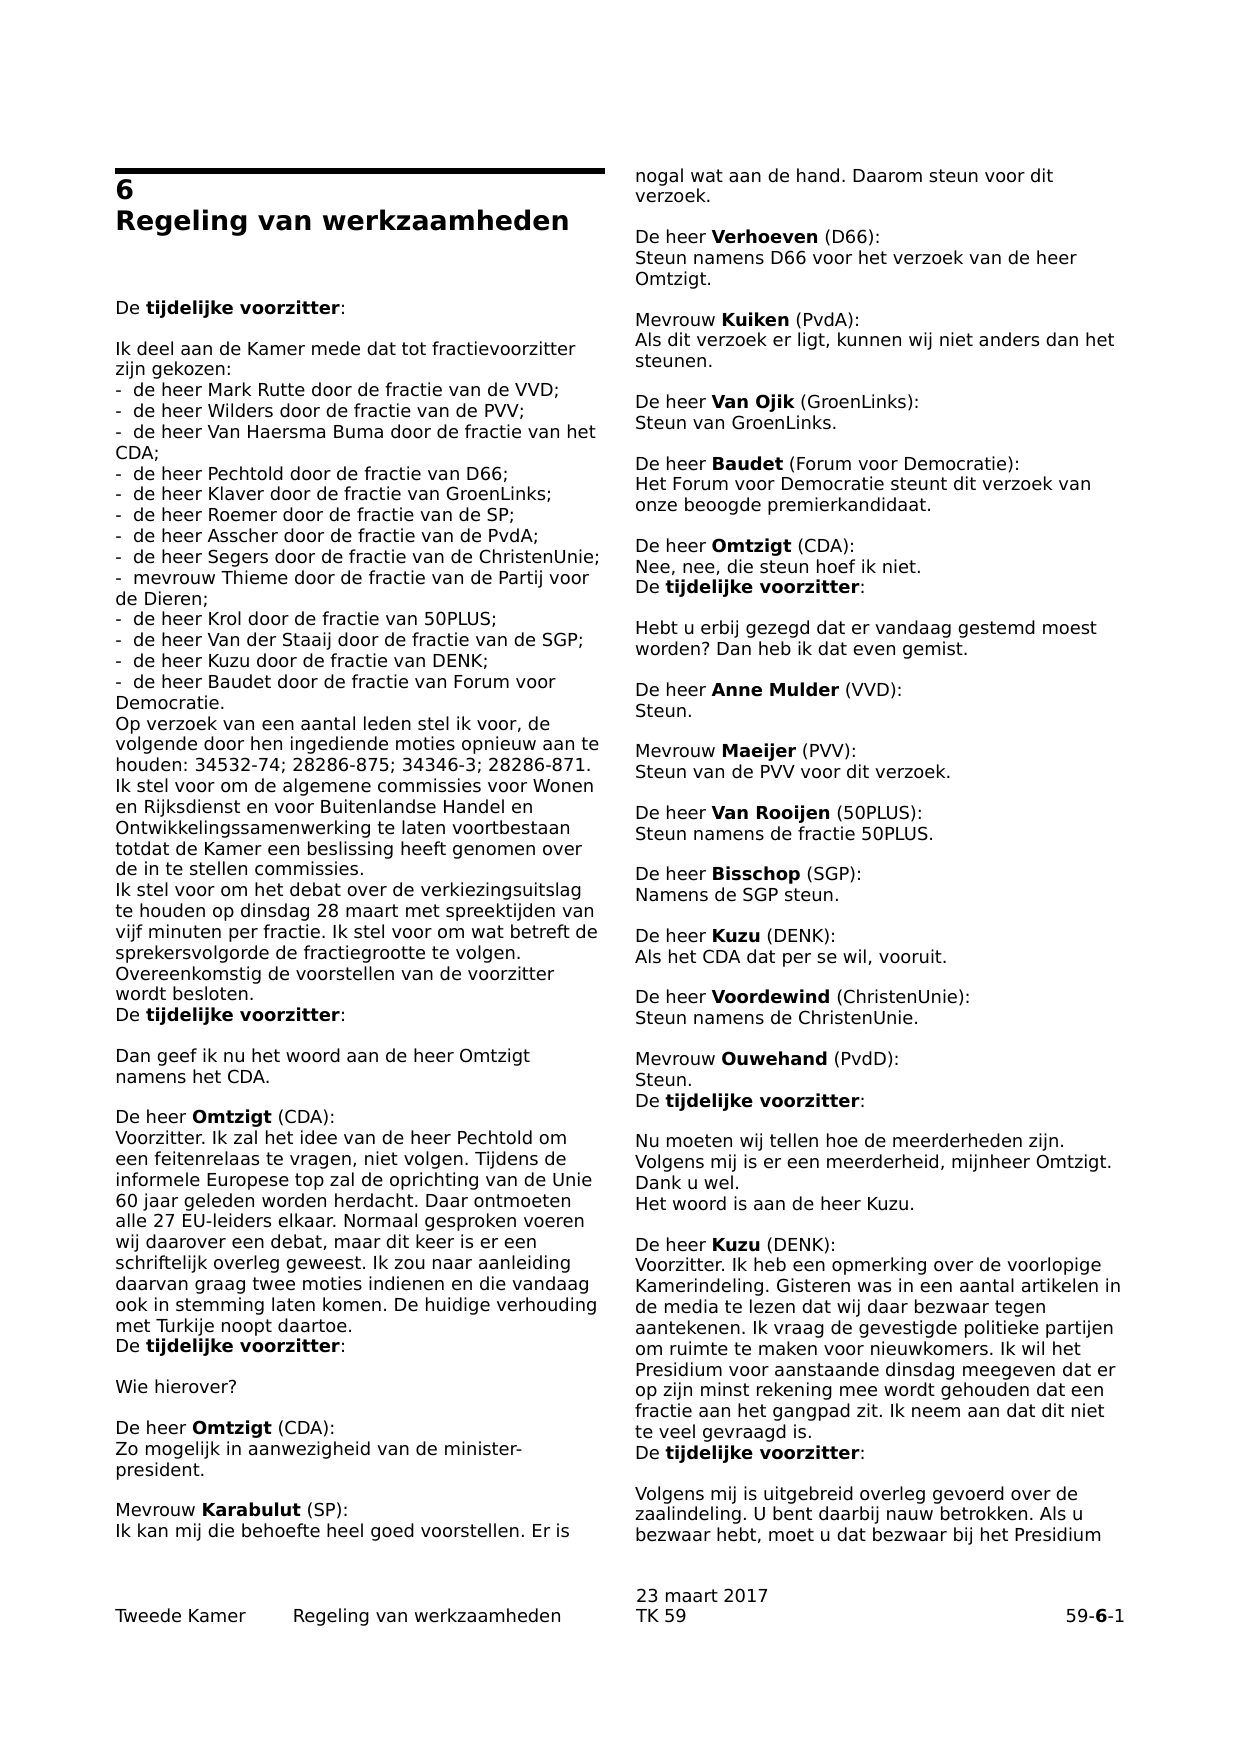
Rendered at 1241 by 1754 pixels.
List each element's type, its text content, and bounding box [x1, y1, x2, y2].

text Het Forum voor Democratie steunt dit verzoek van onze beoogde premierkandidaat. [635, 474, 1125, 516]
list de heer Asscher door de fractie van de PvdA; [115, 526, 605, 547]
text Mevrouw Maeijer (PVV): [635, 741, 1125, 762]
text De heer Bisschop (SGP): [635, 864, 1125, 885]
text De heer Voordewind (ChristenUnie): [635, 987, 1125, 1008]
text Hebt u erbij gezegd dat er vandaag gestemd moest worden? Dan heb ik dat even gemist. [635, 618, 1125, 659]
text Nee, nee, die steun hoef ik niet. [635, 556, 1125, 577]
text Overeenkomstig de voorstellen van de voorzitter wordt besloten. [115, 963, 605, 1005]
text Dan geef ik nu het woord aan de heer Omtzigt namens het CDA. [115, 1046, 605, 1087]
text De tijdelijke voorzitter: [635, 1443, 1125, 1463]
list de heer Van Haersma Buma door de fractie van het CDA; [115, 422, 605, 463]
text Voorzitter. Ik zal het idee van de heer Pechtold om een feitenrelaas te vragen, niet volgen. Tijdens de informele Europese top zal de oprichting van de Unie 60 jaar geleden worden herdacht. Daar ontmoeten alle 27 EU-leiders elkaar. Normaal gesproken voeren wij daarover een debat, maar dit keer is er een schriftelijk overleg geweest. Ik zou naar aanleiding daarvan graag twee moties indienen en die vandaag ook in stemming laten komen. De huidige verhouding met Turkije noopt daartoe. [115, 1128, 605, 1336]
text De heer Omtzigt (CDA): [115, 1107, 605, 1128]
text De heer Omtzigt (CDA): [635, 536, 1125, 556]
text De heer Kuzu (DENK): [635, 1234, 1125, 1255]
text Steun namens de ChristenUnie. [635, 1008, 1125, 1029]
text De tijdelijke voorzitter: [635, 1091, 1125, 1111]
text Steun van de PVV voor dit verzoek. [635, 762, 1125, 783]
text Steun. [635, 1070, 1125, 1091]
text De heer Baudet (Forum voor Democratie): [635, 453, 1125, 474]
text De tijdelijke voorzitter: [115, 298, 605, 318]
text De tijdelijke voorzitter: [115, 1336, 605, 1357]
text De heer Verhoeven (D66): [635, 227, 1125, 248]
text Mevrouw Karabulut (SP): [115, 1500, 605, 1521]
text Nu moeten wij tellen hoe de meerderheden zijn. Volgens mij is er een meerderheid, mijnheer Omtzigt. Dank u wel. [635, 1131, 1125, 1193]
list de heer Krol door de fractie van 50PLUS; [115, 609, 605, 630]
text De heer Omtzigt (CDA): [115, 1418, 605, 1438]
text nogal wat aan de hand. Daarom steun voor dit verzoek. [635, 165, 1125, 207]
text Steun namens D66 voor het verzoek van de heer Omtzigt. [635, 248, 1125, 289]
list de heer Wilders door de fractie van de PVV; [115, 401, 605, 422]
list de heer Segers door de fractie van de ChristenUnie; [115, 547, 605, 567]
list de heer Baudet door de fractie van Forum voor Democratie. [115, 672, 605, 713]
text De heer Kuzu (DENK): [635, 926, 1125, 947]
text Ik stel voor om de algemene commissies voor Wonen en Rijksdienst en voor Buitenlandse Handel en Ontwikkelingssamenwerking te laten voortbestaan totdat de Kamer een beslissing heeft genomen over de in te stellen commissies. [115, 776, 605, 880]
text De tijdelijke voorzitter: [115, 1005, 605, 1026]
text Als dit verzoek er ligt, kunnen wij niet anders dan het steunen. [635, 330, 1125, 372]
list de heer Klaver door de fractie van GroenLinks; [115, 484, 605, 505]
text De heer Anne Mulder (VVD): [635, 679, 1125, 700]
text Ik stel voor om het debat over de verkiezingsuitslag te houden op dinsdag 28 maart met spreektijden van vijf minuten per fractie. Ik stel voor om wat betreft de sprekersvolgorde de fractiegrootte te volgen. [115, 880, 605, 963]
text Mevrouw Kuiken (PvdA): [635, 309, 1125, 330]
title 6 Regeling van werkzaamheden [115, 174, 605, 237]
text Steun namens de fractie 50PLUS. [635, 823, 1125, 844]
text Voorzitter. Ik heb een opmerking over de voorlopige Kamerindeling. Gisteren was in een aantal artikelen in de media te lezen dat wij daar bezwaar tegen aantekenen. Ik vraag de gevestigde politieke partijen om ruimte te maken voor nieuwkomers. Ik wil het Presidium voor aanstaande dinsdag meegeven dat er op zijn minst rekening mee wordt gehouden dat een fractie aan het gangpad zit. Ik neem aan dat dit niet te veel gevraagd is. [635, 1255, 1125, 1443]
text Ik kan mij die behoefte heel goed voorstellen. Er is [115, 1521, 605, 1542]
text De heer Van Rooijen (50PLUS): [635, 803, 1125, 823]
list mevrouw Thieme door de fractie van de Partij voor de Dieren; [115, 567, 605, 609]
list de heer Pechtold door de fractie van D66; [115, 463, 605, 484]
text Namens de SGP steun. [635, 885, 1125, 906]
text Wie hierover? [115, 1377, 605, 1398]
text Volgens mij is uitgebreid overleg gevoerd over de zaalindeling. U bent daarbij nauw betrokken. Als u bezwaar hebt, moet u dat bezwaar bij het Presidium [635, 1483, 1125, 1546]
list de heer Van der Staaij door de fractie van de SGP; [115, 630, 605, 651]
text Zo mogelijk in aanwezigheid van de minister-president. [115, 1438, 605, 1480]
text De heer Van Ojik (GroenLinks): [635, 392, 1125, 412]
text De tijdelijke voorzitter: [635, 577, 1125, 598]
text Op verzoek van een aantal leden stel ik voor, de volgende door hen ingediende moties opnieuw aan te houden: 34532-74; 28286-875; 34346-3; 28286-871. [115, 713, 605, 776]
list de heer Mark Rutte door de fractie van de VVD; [115, 380, 605, 401]
text Het woord is aan de heer Kuzu. [635, 1193, 1125, 1214]
text Als het CDA dat per se wil, vooruit. [635, 947, 1125, 967]
text Steun van GroenLinks. [635, 412, 1125, 433]
list de heer Roemer door de fractie van de SP; [115, 505, 605, 526]
text Mevrouw Ouwehand (PvdD): [635, 1049, 1125, 1070]
list de heer Kuzu door de fractie van DENK; [115, 651, 605, 672]
text Steun. [635, 700, 1125, 721]
text Ik deel aan de Kamer mede dat tot fractievoorzitter zijn gekozen: [115, 338, 605, 380]
